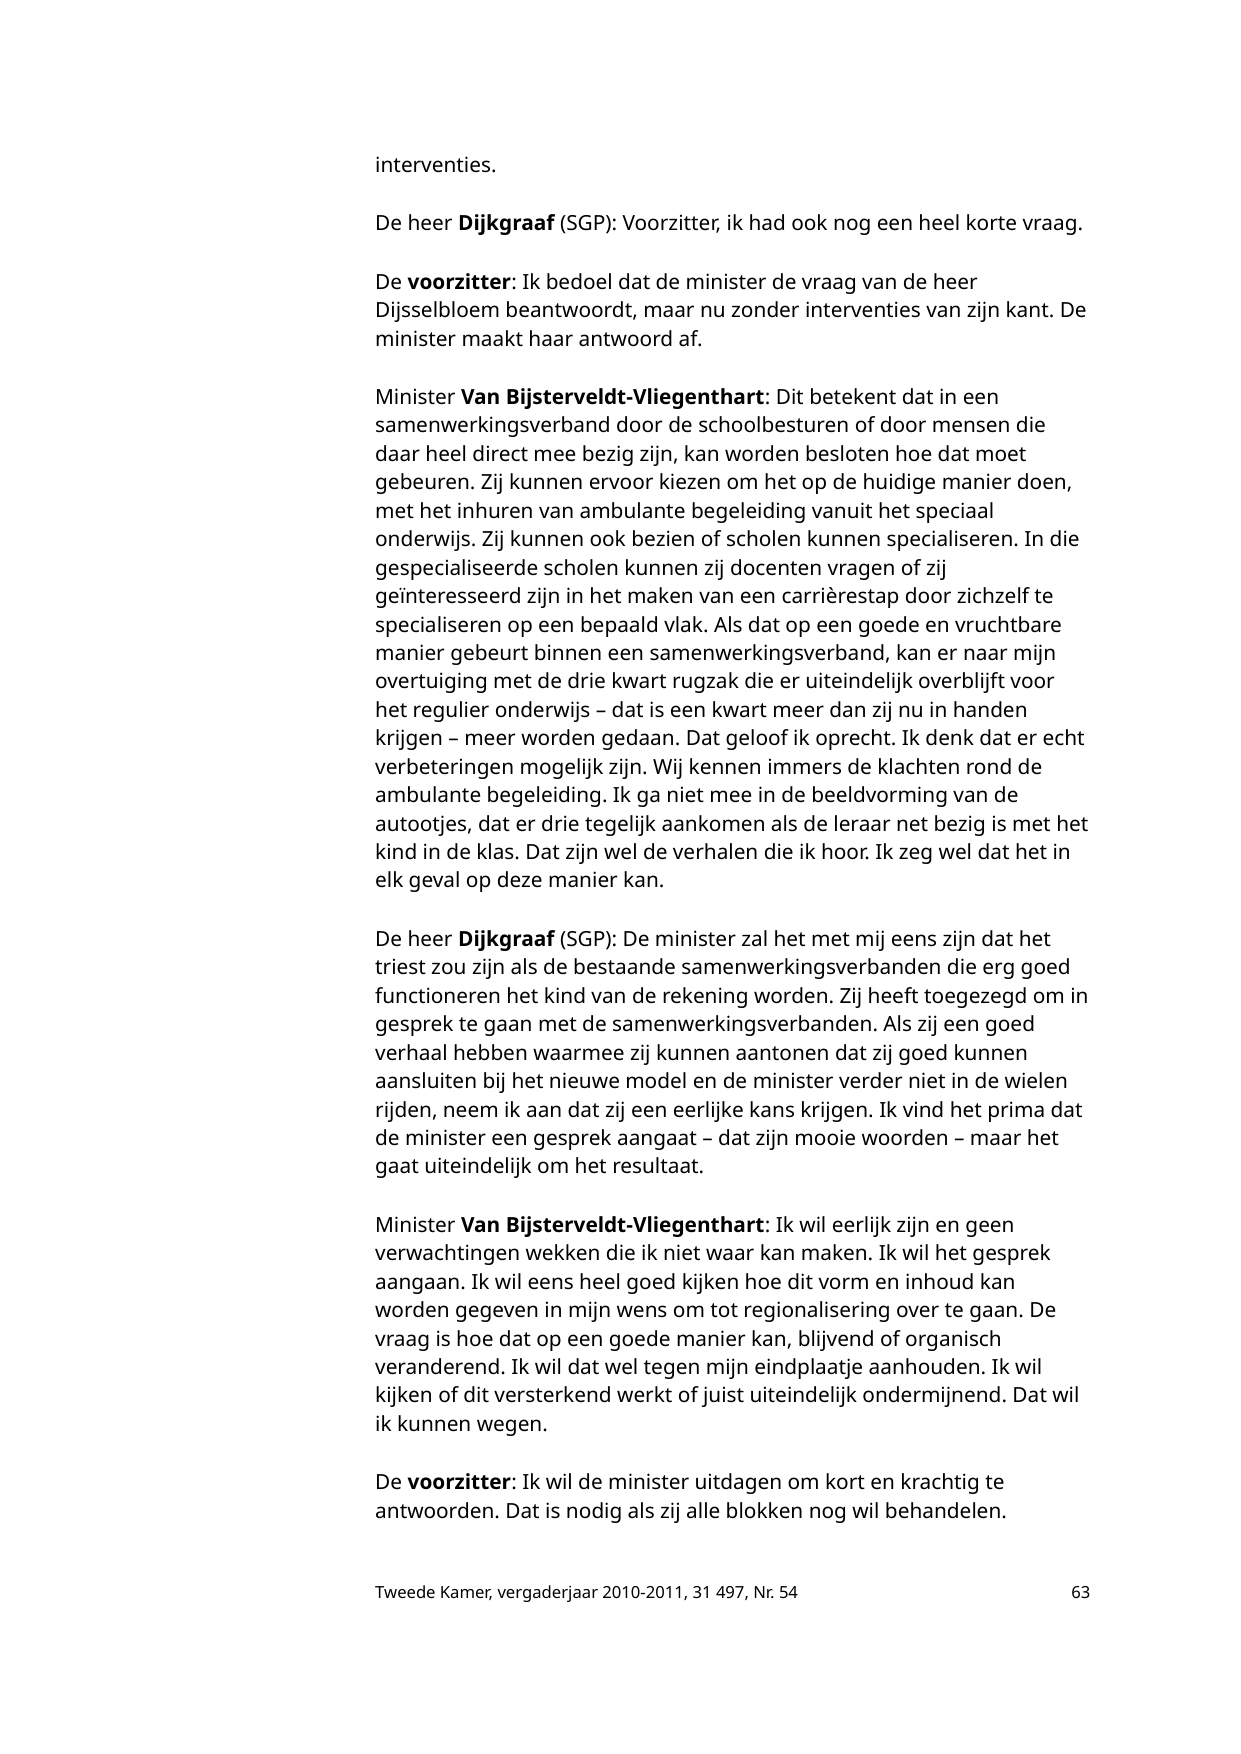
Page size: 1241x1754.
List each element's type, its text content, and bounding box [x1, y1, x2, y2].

text Minister Van Bijsterveldt-Vliegenthart: Dit betekent dat in een samenwerkingsverband door de schoolbesturen of door mensen die daar heel direct mee bezig zijn, kan worden besloten hoe dat moet gebeuren. Zij kunnen ervoor kiezen om het op de huidige manier doen, met het inhuren van ambulante begeleiding vanuit het speciaal onderwijs. Zij kunnen ook bezien of scholen kunnen specialiseren. In die gespecialiseerde scholen kunnen zij docenten vragen of zij geïnteresseerd zijn in het maken van een carrièrestap door zichzelf te specialiseren op een bepaald vlak. Als dat op een goede en vruchtbare manier gebeurt binnen een samenwerkingsverband, kan er naar mijn overtuiging met de drie kwart rugzak die er uiteindelijk overblijft voor het regulier onderwijs – dat is een kwart meer dan zij nu in handen krijgen – meer worden gedaan. Dat geloof ik oprecht. Ik denk dat er echt verbeteringen mogelijk zijn. Wij kennen immers de klachten rond de ambulante begeleiding. Ik ga niet mee in de beeldvorming van de autootjes, dat er drie tegelijk aankomen als de leraar net bezig is met het kind in de klas. Dat zijn wel de verhalen die ik hoor. Ik zeg wel dat het in elk geval op deze manier kan. [375, 382, 1090, 894]
text De voorzitter: Ik wil de minister uitdagen om kort en krachtig te antwoorden. Dat is nodig als zij alle blokken nog wil behandelen. [375, 1467, 1090, 1524]
text De heer Dijkgraaf (SGP): Voorzitter, ik had ook nog een heel korte vraag. [375, 208, 1090, 237]
text De voorzitter: Ik bedoel dat de minister de vraag van de heer Dijsselbloem beantwoordt, maar nu zonder interventies van zijn kant. De minister maakt haar antwoord af. [375, 267, 1090, 352]
text De heer Dijkgraaf (SGP): De minister zal het met mij eens zijn dat het triest zou zijn als de bestaande samenwerkingsverbanden die erg goed functioneren het kind van de rekening worden. Zij heeft toegezegd om in gesprek te gaan met de samenwerkingsverbanden. Als zij een goed verhaal hebben waarmee zij kunnen aantonen dat zij goed kunnen aansluiten bij het nieuwe model en de minister verder niet in de wielen rijden, neem ik aan dat zij een eerlijke kans krijgen. Ik vind het prima dat de minister een gesprek aangaat – dat zijn mooie woorden – maar het gaat uiteindelijk om het resultaat. [375, 924, 1090, 1180]
text interventies. [375, 150, 1090, 178]
text Minister Van Bijsterveldt-Vliegenthart: Ik wil eerlijk zijn en geen verwachtingen wekken die ik niet waar kan maken. Ik wil het gesprek aangaan. Ik wil eens heel goed kijken hoe dit vorm en inhoud kan worden gegeven in mijn wens om tot regionalisering over te gaan. De vraag is hoe dat op een goede manier kan, blijvend of organisch veranderend. Ik wil dat wel tegen mijn eindplaatje aanhouden. Ik wil kijken of dit versterkend werkt of juist uiteindelijk ondermijnend. Dat wil ik kunnen wegen. [375, 1210, 1090, 1437]
